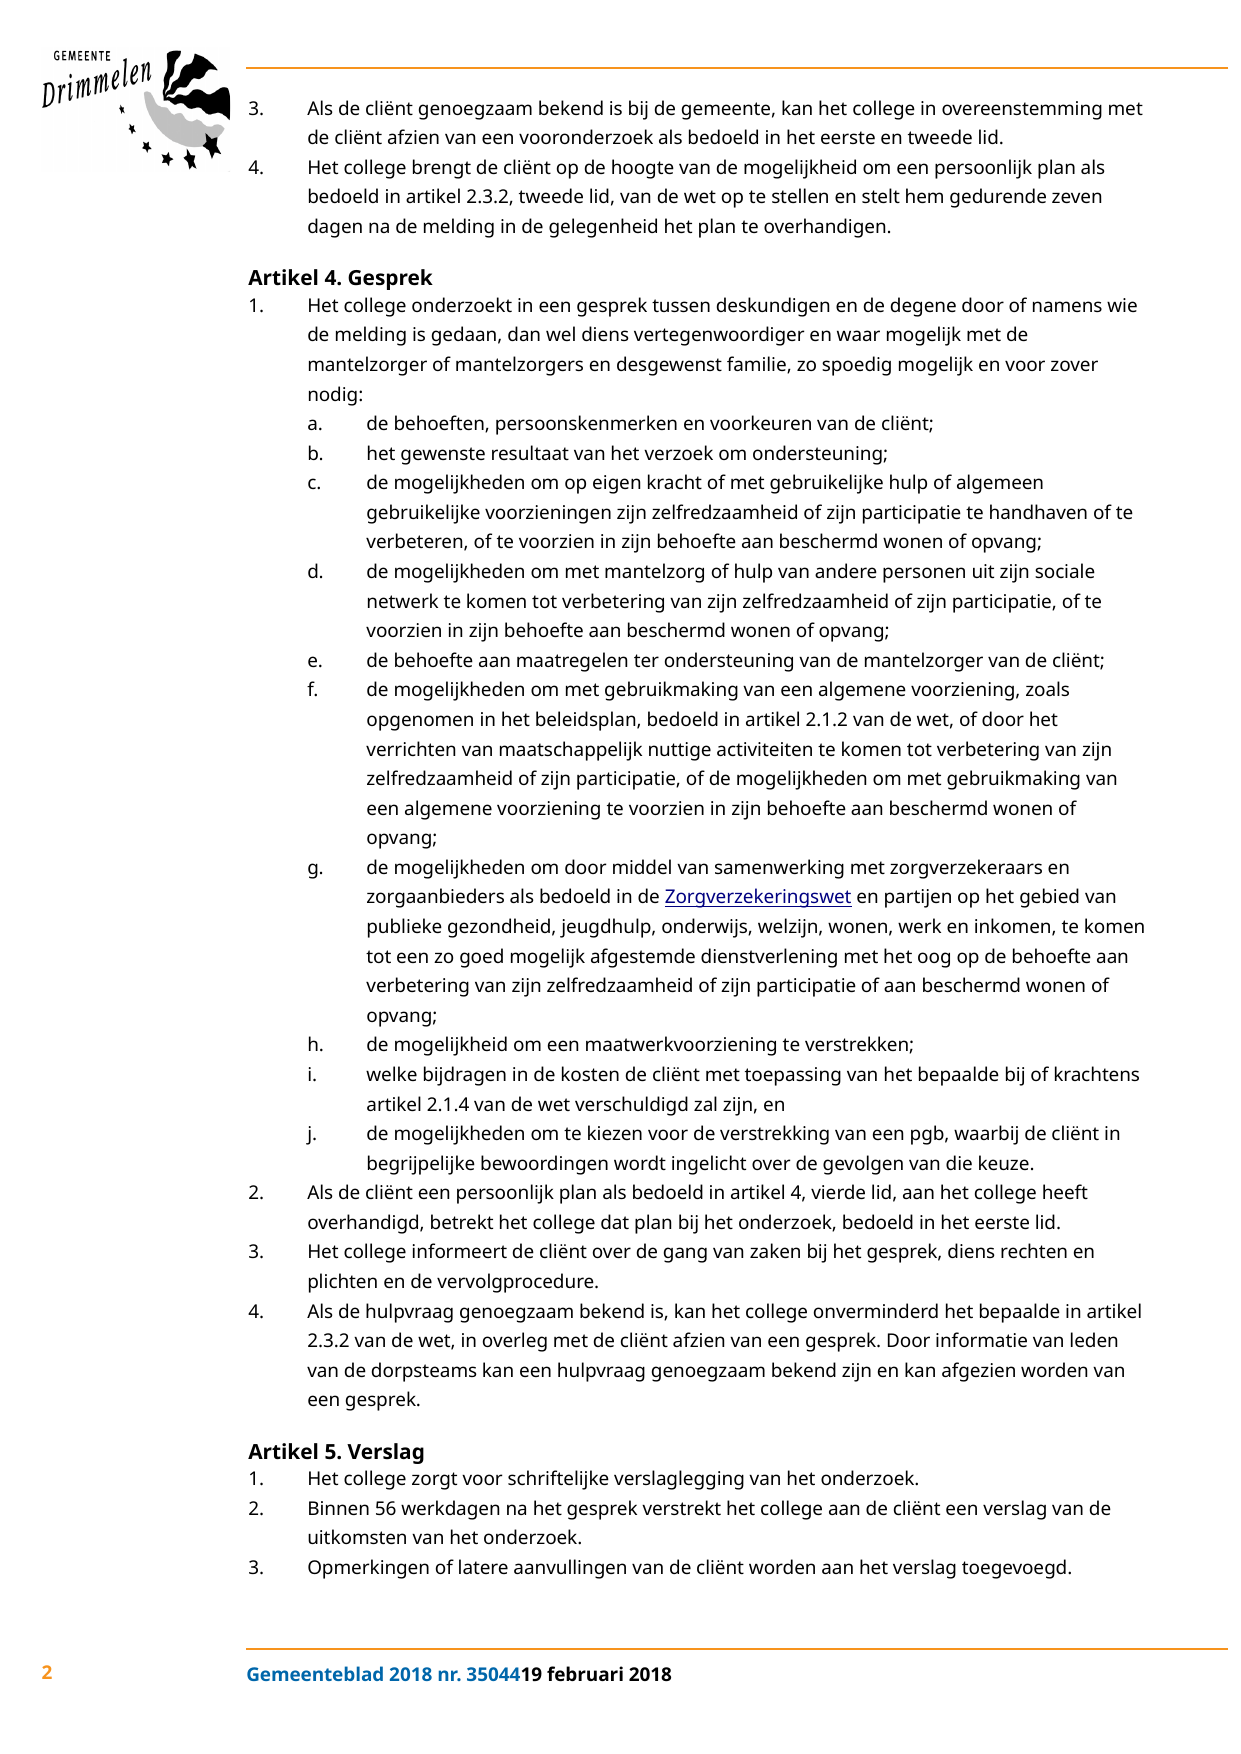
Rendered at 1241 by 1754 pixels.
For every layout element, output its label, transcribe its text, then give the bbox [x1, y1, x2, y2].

list Als de cliënt een persoonlijk plan als bedoeld in artikel 4, vierde lid, aan het college heeft overhandigd, betrekt het college dat plan bij het onderzoek, bedoeld in het eerste lid. [248, 1179, 1152, 1235]
list de mogelijkheden om op eigen kracht of met gebruikelijke hulp of algemeen gebruikelijke voorzieningen zijn zelfredzaamheid of zijn participatie te handhaven of te verbeteren, of te voorzien in zijn behoefte aan beschermd wonen of opvang; [307, 469, 1152, 554]
list welke bijdragen in de kosten de cliënt met toepassing van het bepaalde bij of krachtens artikel 2.1.4 van de wet verschuldigd zal zijn, en [307, 1061, 1152, 1116]
list de mogelijkheden om te kiezen voor de verstrekking van een pgb, waarbij de cliënt in begrijpelijke bewoordingen wordt ingelicht over de gevolgen van die keuze. [307, 1120, 1152, 1176]
list het gewenste resultaat van het verzoek om ondersteuning; [307, 440, 1152, 466]
list Het college brengt de cliënt op de hoogte van de mogelijkheid om een persoonlijk plan als bedoeld in artikel 2.3.2, tweede lid, van de wet op te stellen en stelt hem gedurende zeven dagen na de melding in de gelegenheid het plan te overhandigen. [248, 154, 1152, 239]
list Opmerkingen of latere aanvullingen van de cliënt worden aan het verslag toegevoegd. [248, 1554, 1152, 1580]
list de mogelijkheden om met gebruikmaking van een algemene voorziening, zoals opgenomen in het beleidsplan, bedoeld in artikel 2.1.2 van de wet, of door het verrichten van maatschappelijk nuttige activiteiten te komen tot verbetering van zijn zelfredzaamheid of zijn participatie, of de mogelijkheden om met gebruikmaking van een algemene voorziening te voorzien in zijn behoefte aan beschermd wonen of opvang; [307, 677, 1152, 850]
list de behoefte aan maatregelen ter ondersteuning van de mantelzorger van de cliënt; [307, 647, 1152, 673]
list Als de hulpvraag genoegzaam bekend is, kan het college onverminderd het bepaalde in artikel 2.3.2 van de wet, in overleg met de cliënt afzien van een gesprek. Door informatie van leden van de dorpsteams kan een hulpvraag genoegzaam bekend zijn en kan afgezien worden van een gesprek. [248, 1298, 1152, 1412]
picture [41, 47, 231, 172]
list Het college informeert de cliënt over de gang van zaken bij het gesprek, diens rechten en plichten en de vervolgprocedure. [248, 1239, 1152, 1294]
list Binnen 56 werkdagen na het gesprek verstrekt het college aan de cliënt een verslag van de uitkomsten van het onderzoek. [248, 1495, 1152, 1550]
text Artikel 5. Verslag [248, 1437, 1152, 1465]
text Artikel 4. Gesprek [248, 263, 1152, 292]
list de mogelijkheden om met mantelzorg of hulp van andere personen uit zijn sociale netwerk te komen tot verbetering van zijn zelfredzaamheid of zijn participatie, of te voorzien in zijn behoefte aan beschermd wonen of opvang; [307, 558, 1152, 643]
list de mogelijkheid om een maatwerkvoorziening te verstrekken; [307, 1032, 1152, 1057]
list Het college onderzoekt in een gesprek tussen deskundigen en de degene door of namens wie de melding is gedaan, dan wel diens vertegenwoordiger en waar mogelijk met de mantelzorger of mantelzorgers en desgewenst familie, zo spoedig mogelijk en voor zover nodig: [248, 292, 1152, 406]
list Het college zorgt voor schriftelijke verslaglegging van het onderzoek. [248, 1465, 1152, 1491]
list de mogelijkheden om door middel van samenwerking met zorgverzekeraars en zorgaanbieders als bedoeld in de Zorgverzekeringswet en partijen op het gebied van publieke gezondheid, jeugdhulp, onderwijs, welzijn, wonen, werk en inkomen, te komen tot een zo goed mogelijk afgestemde dienstverlening met het oog op de behoefte aan verbetering van zijn zelfredzaamheid of zijn participatie of aan beschermd wonen of opvang; [307, 854, 1152, 1028]
list Als de cliënt genoegzaam bekend is bij de gemeente, kan het college in overeenstemming met de cliënt afzien van een vooronderzoek als bedoeld in het eerste en tweede lid. [248, 95, 1152, 150]
list de behoeften, persoonskenmerken en voorkeuren van de cliënt; [307, 410, 1152, 436]
